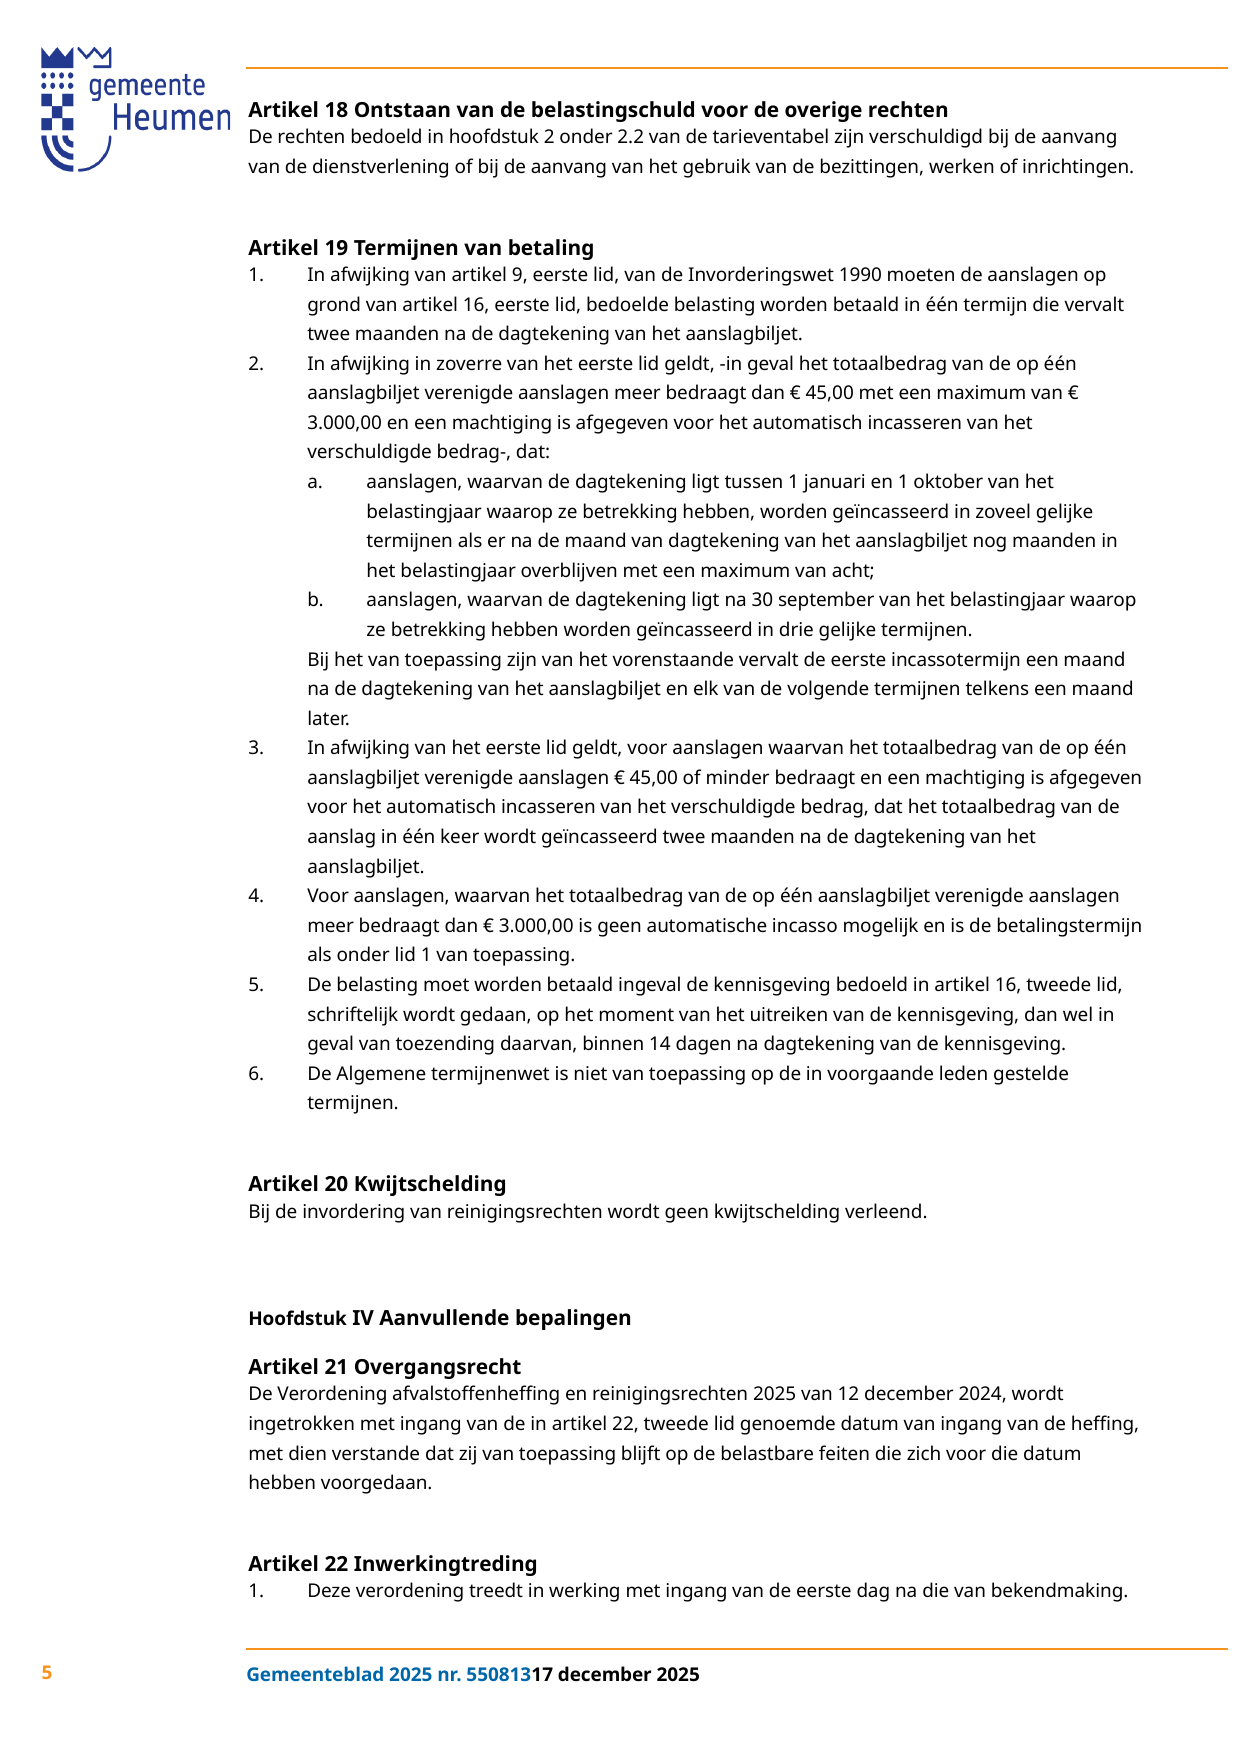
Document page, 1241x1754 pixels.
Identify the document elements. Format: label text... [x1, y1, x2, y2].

text Hoofdstuk IV Aanvullende bepalingen [248, 1303, 1152, 1331]
list In afwijking van het eerste lid geldt, voor aanslagen waarvan het totaalbedrag van de op één aanslagbiljet verenigde aanslagen € 45,00 of minder bedraagt en een machtiging is afgegeven voor het automatisch incasseren van het verschuldigde bedrag, dat het totaalbedrag van de aanslag in één keer wordt geïncasseerd twee maanden na de dagtekening van het aanslagbiljet. [248, 734, 1152, 879]
text De Verordening afvalstoffenheffing en reinigingsrechten 2025 van 12 december 2024, wordt ingetrokken met ingang van de in artikel 22, tweede lid genoemde datum van ingang van de heffing, met dien verstande dat zij van toepassing blijft op de belastbare feiten die zich voor die datum hebben voorgedaan. [248, 1381, 1152, 1495]
text Artikel 19 Termijnen van betaling [248, 233, 1152, 261]
text Bij de invordering van reinigingsrechten wordt geen kwijtschelding verleend. [248, 1198, 1152, 1224]
text Artikel 22 Inwerkingtreding [248, 1549, 1152, 1578]
list In afwijking van artikel 9, eerste lid, van de Invorderingswet 1990 moeten de aanslagen op grond van artikel 16, eerste lid, bedoelde belasting worden betaald in één termijn die vervalt twee maanden na de dagtekening van het aanslagbiljet. [248, 261, 1152, 346]
text Artikel 21 Overgangsrecht [248, 1352, 1152, 1381]
text Artikel 18 Ontstaan van de belastingschuld voor de overige rechten [248, 95, 1152, 123]
list aanslagen, waarvan de dagtekening ligt na 30 september van het belastingjaar waarop ze betrekking hebben worden geïncasseerd in drie gelijke termijnen. [307, 587, 1152, 642]
list Deze verordening treedt in werking met ingang van de eerste dag na die van bekendmaking. [248, 1578, 1152, 1603]
list Voor aanslagen, waarvan het totaalbedrag van de op één aanslagbiljet verenigde aanslagen meer bedraagt dan € 3.000,00 is geen automatische incasso mogelijk en is de betalingstermijn als onder lid 1 van toepassing. [248, 882, 1152, 967]
list aanslagen, waarvan de dagtekening ligt tussen 1 januari en 1 oktober van het belastingjaar waarop ze betrekking hebben, worden geïncasseerd in zoveel gelijke termijnen als er na de maand van dagtekening van het aanslagbiljet nog maanden in het belastingjaar overblijven met een maximum van acht; [307, 468, 1152, 583]
list De belasting moet worden betaald ingeval de kennisgeving bedoeld in artikel 16, tweede lid, schriftelijk wordt gedaan, op het moment van het uitreiken van de kennisgeving, dan wel in geval van toezending daarvan, binnen 14 dagen na dagtekening van de kennisgeving. [248, 971, 1152, 1056]
list Bij het van toepassing zijn van het vorenstaande vervalt de eerste incassotermijn een maand na de dagtekening van het aanslagbiljet en elk van de volgende termijnen telkens een maand later. [248, 646, 1152, 731]
list In afwijking in zoverre van het eerste lid geldt, -in geval het totaalbedrag van de op één aanslagbiljet verenigde aanslagen meer bedraagt dan € 45,00 met een maximum van € 3.000,00 en een machtiging is afgegeven voor het automatisch incasseren van het verschuldigde bedrag-, dat: [248, 350, 1152, 464]
picture [41, 47, 231, 172]
text Artikel 20 Kwijtschelding [248, 1169, 1152, 1198]
text De rechten bedoeld in hoofdstuk 2 onder 2.2 van de tarieventabel zijn verschuldigd bij de aanvang van de dienstverlening of bij de aanvang van het gebruik van de bezittingen, werken of inrichtingen. [248, 123, 1152, 178]
list De Algemene termijnenwet is niet van toepassing op de in voorgaande leden gestelde termijnen. [248, 1060, 1152, 1115]
